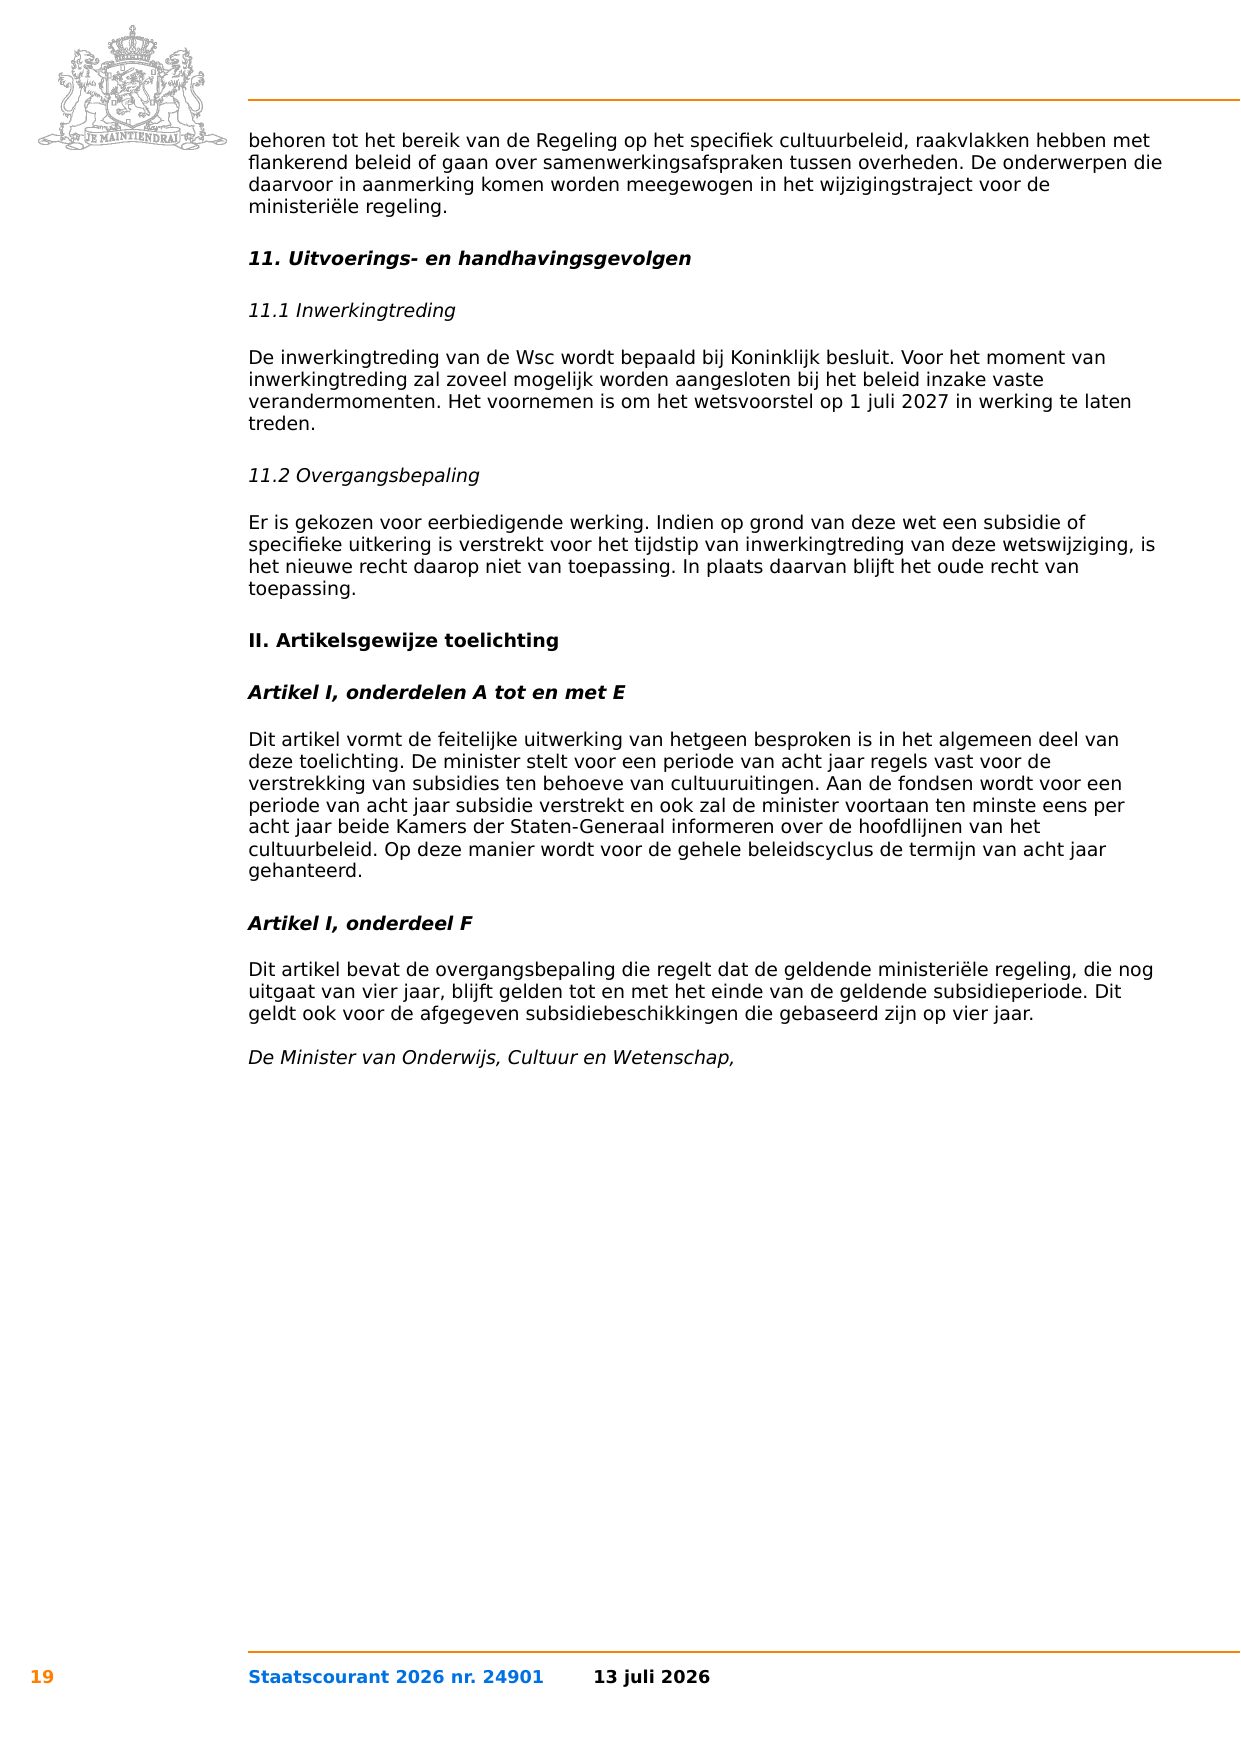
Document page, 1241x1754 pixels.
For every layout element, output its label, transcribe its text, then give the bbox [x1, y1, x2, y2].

subtitle 11. Uitvoerings- en handhavingsgevolgen [248, 248, 1163, 270]
text Dit artikel bevat de overgangsbepaling die regelt dat de geldende ministeriële regeling, die nog uitgaat van vier jaar, blijft gelden tot en met het einde van de geldende subsidieperiode. Dit geldt ook voor de afgegeven subsidiebeschikkingen die gebaseerd zijn op vier jaar. [248, 959, 1163, 1025]
subtitle 11.1 Inwerkingtreding [248, 300, 1163, 322]
subtitle 11.2 Overgangsbepaling [248, 465, 1163, 487]
picture [38, 25, 227, 150]
subtitle Artikel I, onderdeel F [248, 912, 1163, 934]
subtitle Artikel I, onderdelen A tot en met E [248, 682, 1163, 703]
subtitle II. Artikelsgewijze toelichting [248, 629, 1163, 652]
text Er is gekozen voor eerbiedigende werking. Indien op grond van deze wet een subsidie of specifieke uitkering is verstrekt voor het tijdstip van inwerkingtreding van deze wetswijziging, is het nieuwe recht daarop niet van toepassing. In plaats daarvan blijft het oude recht van toepassing. [248, 512, 1163, 599]
text De Minister van Onderwijs, Cultuur en Wetenschap, [248, 1047, 1163, 1069]
text behoren tot het bereik van de Regeling op het specifiek cultuurbeleid, raakvlakken hebben met flankerend beleid of gaan over samenwerkingsafspraken tussen overheden. De onderwerpen die daarvoor in aanmerking komen worden meegewogen in het wijzigingstraject voor de ministeriële regeling. [248, 130, 1163, 218]
text Dit artikel vormt de feitelijke uitwerking van hetgeen besproken is in het algemeen deel van deze toelichting. De minister stelt voor een periode van acht jaar regels vast voor de verstrekking van subsidies ten behoeve van cultuuruitingen. Aan de fondsen wordt voor een periode van acht jaar subsidie verstrekt en ook zal de minister voortaan ten minste eens per acht jaar beide Kamers der Staten-Generaal informeren over de hoofdlijnen van het cultuurbeleid. Op deze manier wordt voor de gehele beleidscyclus de termijn van acht jaar gehanteerd. [248, 728, 1163, 882]
text De inwerkingtreding van de Wsc wordt bepaald bij Koninklijk besluit. Voor het moment van inwerkingtreding zal zoveel mogelijk worden aangesloten bij het beleid inzake vaste verandermomenten. Het voornemen is om het wetsvoorstel op 1 juli 2027 in werking te laten treden. [248, 347, 1163, 435]
